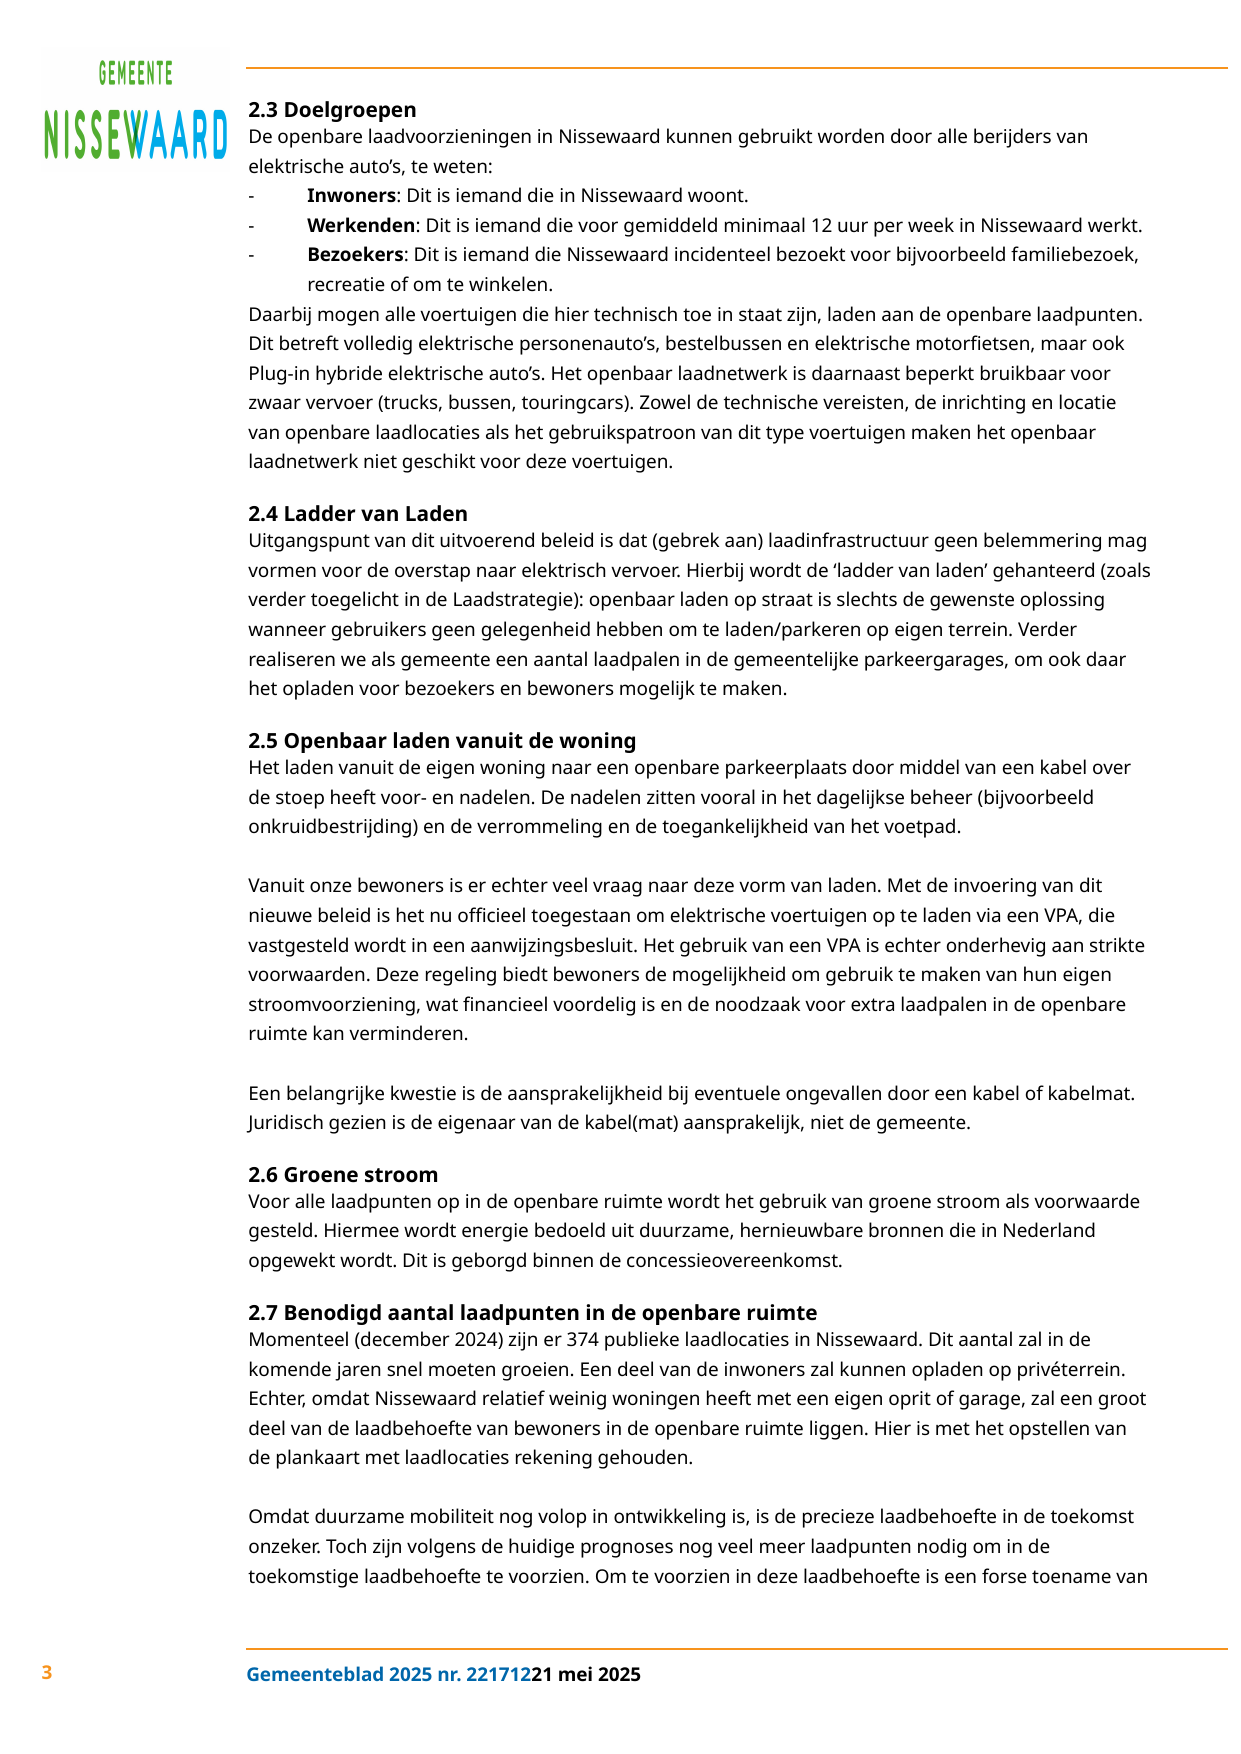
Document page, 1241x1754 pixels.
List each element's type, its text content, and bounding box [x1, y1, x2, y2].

text Omdat duurzame mobiliteit nog volop in ontwikkeling is, is de precieze laadbehoefte in de toekomst onzeker. Toch zijn volgens de huidige prognoses nog veel meer laadpunten nodig om in de toekomstige laadbehoefte te voorzien. Om te voorzien in deze laadbehoefte is een forse toename van [248, 1504, 1152, 1588]
text Een belangrijke kwestie is de aansprakelijkheid bij eventuele ongevallen door een kabel of kabelmat. Juridisch gezien is de eigenaar van de kabel(mat) aansprakelijk, niet de gemeente. [248, 1080, 1152, 1135]
text Uitgangspunt van dit uitvoerend beleid is dat (gebrek aan) laadinfrastructuur geen belemmering mag vormen voor de overstap naar elektrisch vervoer. Hierbij wordt de ‘ladder van laden’ gehanteerd (zoals verder toegelicht in de Laadstrategie): openbaar laden op straat is slechts de gewenste oplossing wanneer gebruikers geen gelegenheid hebben om te laden/parkeren op eigen terrein. Verder realiseren we als gemeente een aantal laadpalen in de gemeentelijke parkeergarages, om ook daar het opladen voor bezoekers en bewoners mogelijk te maken. [248, 527, 1152, 701]
list Werkenden: Dit is iemand die voor gemiddeld minimaal 12 uur per week in Nissewaard werkt. [248, 212, 1152, 238]
text Vanuit onze bewoners is er echter veel vraag naar deze vorm van laden. Met de invoering van dit nieuwe beleid is het nu officieel toegestaan om elektrische voertuigen op te laden via een VPA, die vastgesteld wordt in een aanwijzingsbesluit. Het gebruik van een VPA is echter onderhevig aan strikte voorwaarden. Deze regeling biedt bewoners de mogelijkheid om gebruik te maken van hun eigen stroomvoorziening, wat financieel voordelig is en de noodzaak voor extra laadpalen in de openbare ruimte kan verminderen. [248, 873, 1152, 1046]
list Inwoners: Dit is iemand die in Nissewaard woont. [248, 182, 1152, 208]
text Voor alle laadpunten op in de openbare ruimte wordt het gebruik van groene stroom als voorwaarde gesteld. Hiermee wordt energie bedoeld uit duurzame, hernieuwbare bronnen die in Nederland opgewekt wordt. Dit is geborgd binnen de concessieovereenkomst. [248, 1188, 1152, 1273]
text 2.6 Groene stroom [248, 1160, 1152, 1188]
list Bezoekers: Dit is iemand die Nissewaard incidenteel bezoekt voor bijvoorbeeld familiebezoek, recreatie of om te winkelen. [248, 242, 1152, 297]
text Momenteel (december 2024) zijn er 374 publieke laadlocaties in Nissewaard. Dit aantal zal in de komende jaren snel moeten groeien. Een deel van de inwoners zal kunnen opladen op privéterrein. Echter, omdat Nissewaard relatief weinig woningen heeft met een eigen oprit of garage, zal een groot deel van de laadbehoefte van bewoners in de openbare ruimte liggen. Hier is met het opstellen van de plankaart met laadlocaties rekening gehouden. [248, 1326, 1152, 1470]
picture [41, 47, 231, 172]
text 2.3 Doelgroepen [248, 95, 1152, 123]
text 2.4 Ladder van Laden [248, 499, 1152, 527]
text Daarbij mogen alle voertuigen die hier technisch toe in staat zijn, laden aan de openbare laadpunten. Dit betreft volledig elektrische personenauto’s, bestelbussen en elektrische motorfietsen, maar ook Plug-in hybride elektrische auto’s. Het openbaar laadnetwerk is daarnaast beperkt bruikbaar voor zwaar vervoer (trucks, bussen, touringcars). Zowel de technische vereisten, de inrichting en locatie van openbare laadlocaties als het gebruikspatroon van dit type voertuigen maken het openbaar laadnetwerk niet geschikt voor deze voertuigen. [248, 301, 1152, 474]
text 2.5 Openbaar laden vanuit de woning [248, 726, 1152, 754]
text De openbare laadvoorzieningen in Nissewaard kunnen gebruikt worden door alle berijders van elektrische auto’s, te weten: [248, 123, 1152, 178]
text Het laden vanuit de eigen woning naar een openbare parkeerplaats door middel van een kabel over de stoep heeft voor- en nadelen. De nadelen zitten vooral in het dagelijkse beheer (bijvoorbeeld onkruidbestrijding) en de verrommeling en de toegankelijkheid van het voetpad. [248, 754, 1152, 839]
text 2.7 Benodigd aantal laadpunten in de openbare ruimte [248, 1298, 1152, 1326]
